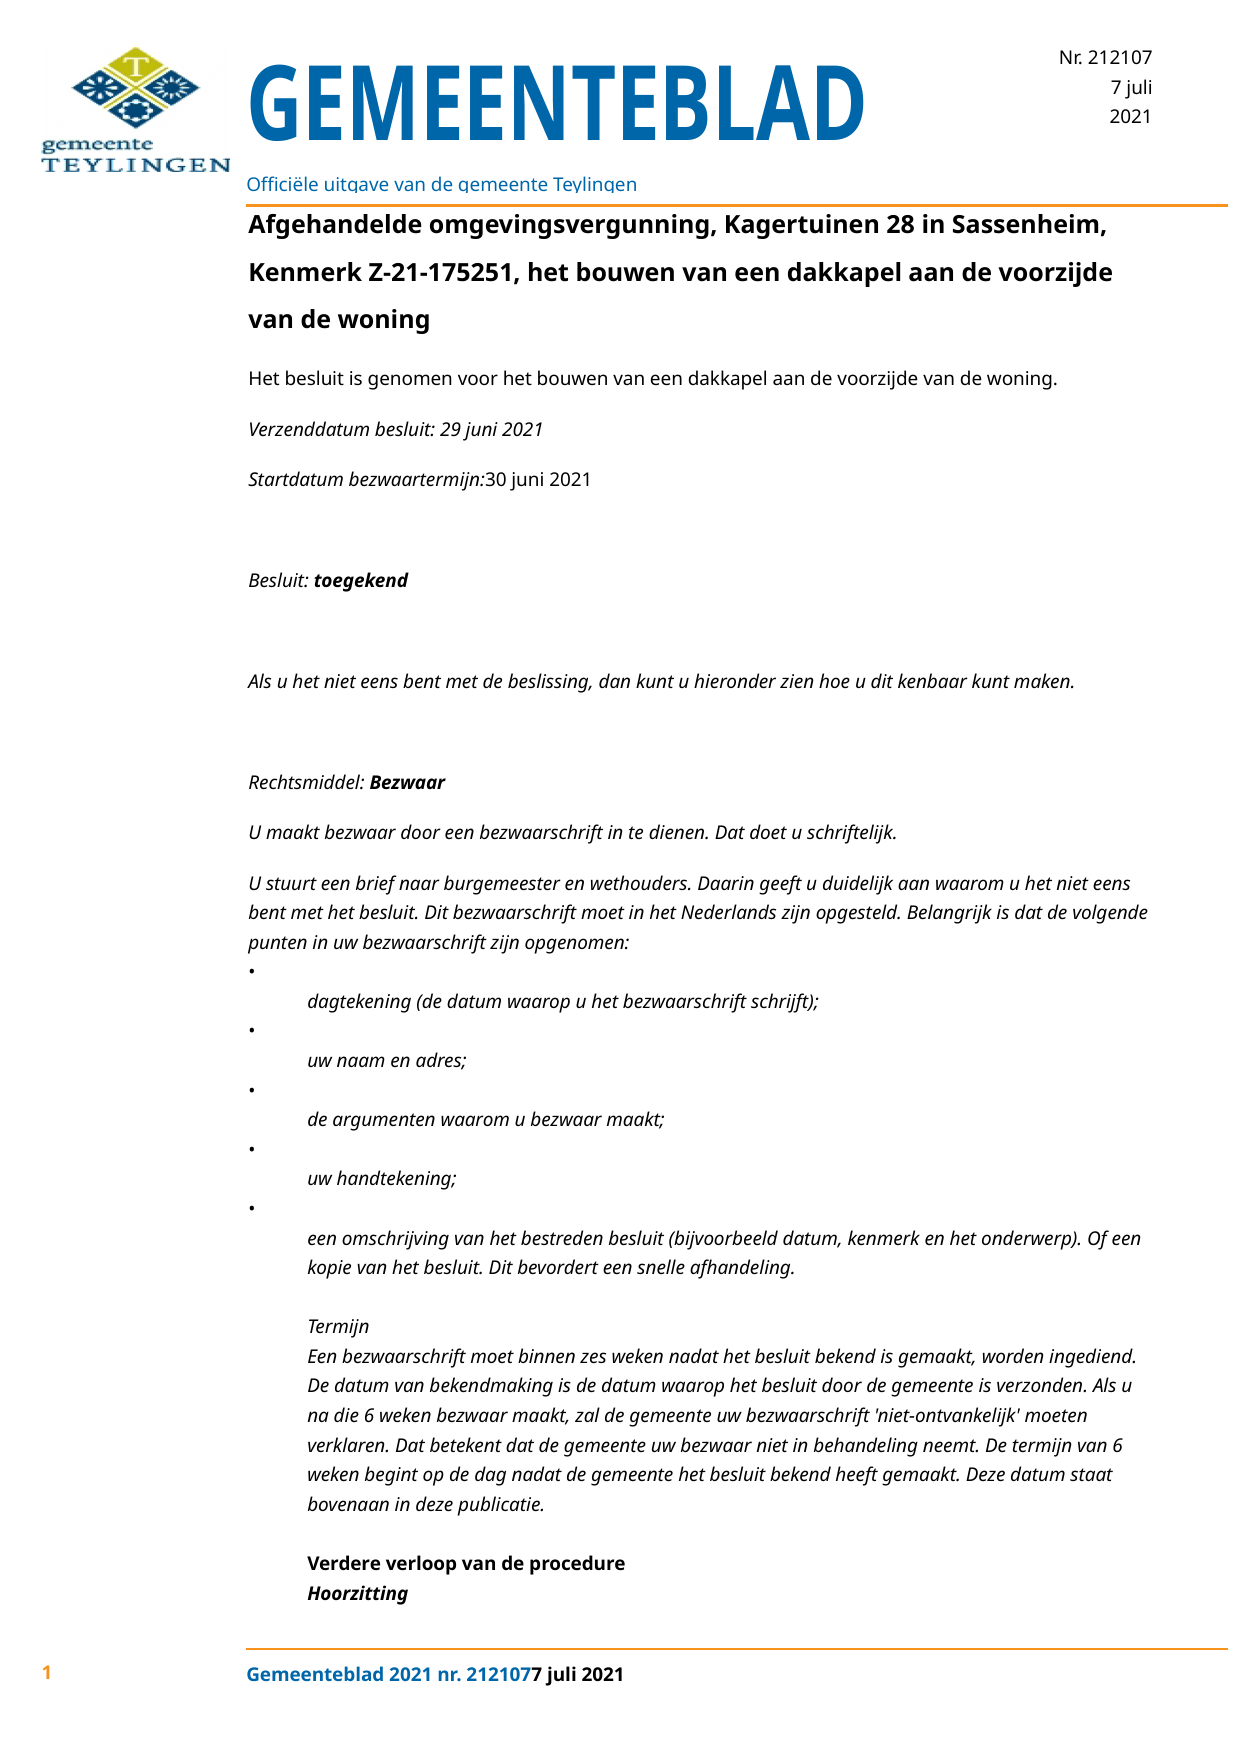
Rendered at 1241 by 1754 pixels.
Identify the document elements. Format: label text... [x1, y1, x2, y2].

list een omschrijving van het bestreden besluit (bijvoorbeeld datum, kenmerk en het onderwerp). Of een kopie van het besluit. Dit bevordert een snelle afhandeling. [248, 1225, 1152, 1280]
text U maakt bezwaar door een bezwaarschrift in te dienen. Dat doet u schriftelijk. [248, 819, 1152, 845]
list de argumenten waarom u bezwaar maakt; [248, 1106, 1152, 1132]
text Startdatum bezwaartermijn:30 juni 2021 [248, 466, 1152, 492]
list uw naam en adres; [248, 1047, 1152, 1073]
list Verdere verloop van de procedure [248, 1550, 1152, 1576]
text Als u het niet eens bent met de beslissing, dan kunt u hieronder zien hoe u dit kenbaar kunt maken. [248, 668, 1152, 694]
text Besluit: toegekend [248, 567, 1152, 593]
text Verzenddatum besluit: 29 juni 2021 [248, 416, 1152, 442]
list Hoorzitting [248, 1580, 1152, 1605]
list Termijn [248, 1313, 1152, 1339]
text Rechtsmiddel: Bezwaar [248, 769, 1152, 794]
list Een bezwaarschrift moet binnen zes weken nadat het besluit bekend is gemaakt, worden ingediend. De datum van bekendmaking is de datum waarop het besluit door de gemeente is verzonden. Als u na die 6 weken bezwaar maakt, zal de gemeente uw bezwaarschrift 'niet-ontvankelijk' moeten verklaren. Dat betekent dat de gemeente uw bezwaar niet in behandeling neemt. De termijn van 6 weken begint op de dag nadat de gemeente het besluit bekend heeft gemaakt. Deze datum staat bovenaan in deze publicatie. [248, 1343, 1152, 1517]
text U stuurt een brief naar burgemeester en wethouders. Daarin geeft u duidelijk aan waarom u het niet eens bent met het besluit. Dit bezwaarschrift moet in het Nederlands zijn opgesteld. Belangrijk is dat de volgende punten in uw bezwaarschrift zijn opgenomen: [248, 870, 1152, 954]
text Afgehandelde omgevingsvergunning, Kagertuinen 28 in Sassenheim, Kenmerk Z-21-175251, het bouwen van een dakkapel aan de voorzijde van de woning [248, 207, 1152, 336]
picture [41, 47, 231, 172]
list dagtekening (de datum waarop u het bezwaarschrift schrijft); [248, 988, 1152, 1014]
list uw handtekening; [248, 1166, 1152, 1191]
text Het besluit is genomen voor het bouwen van een dakkapel aan de voorzijde van de woning. [248, 366, 1152, 391]
